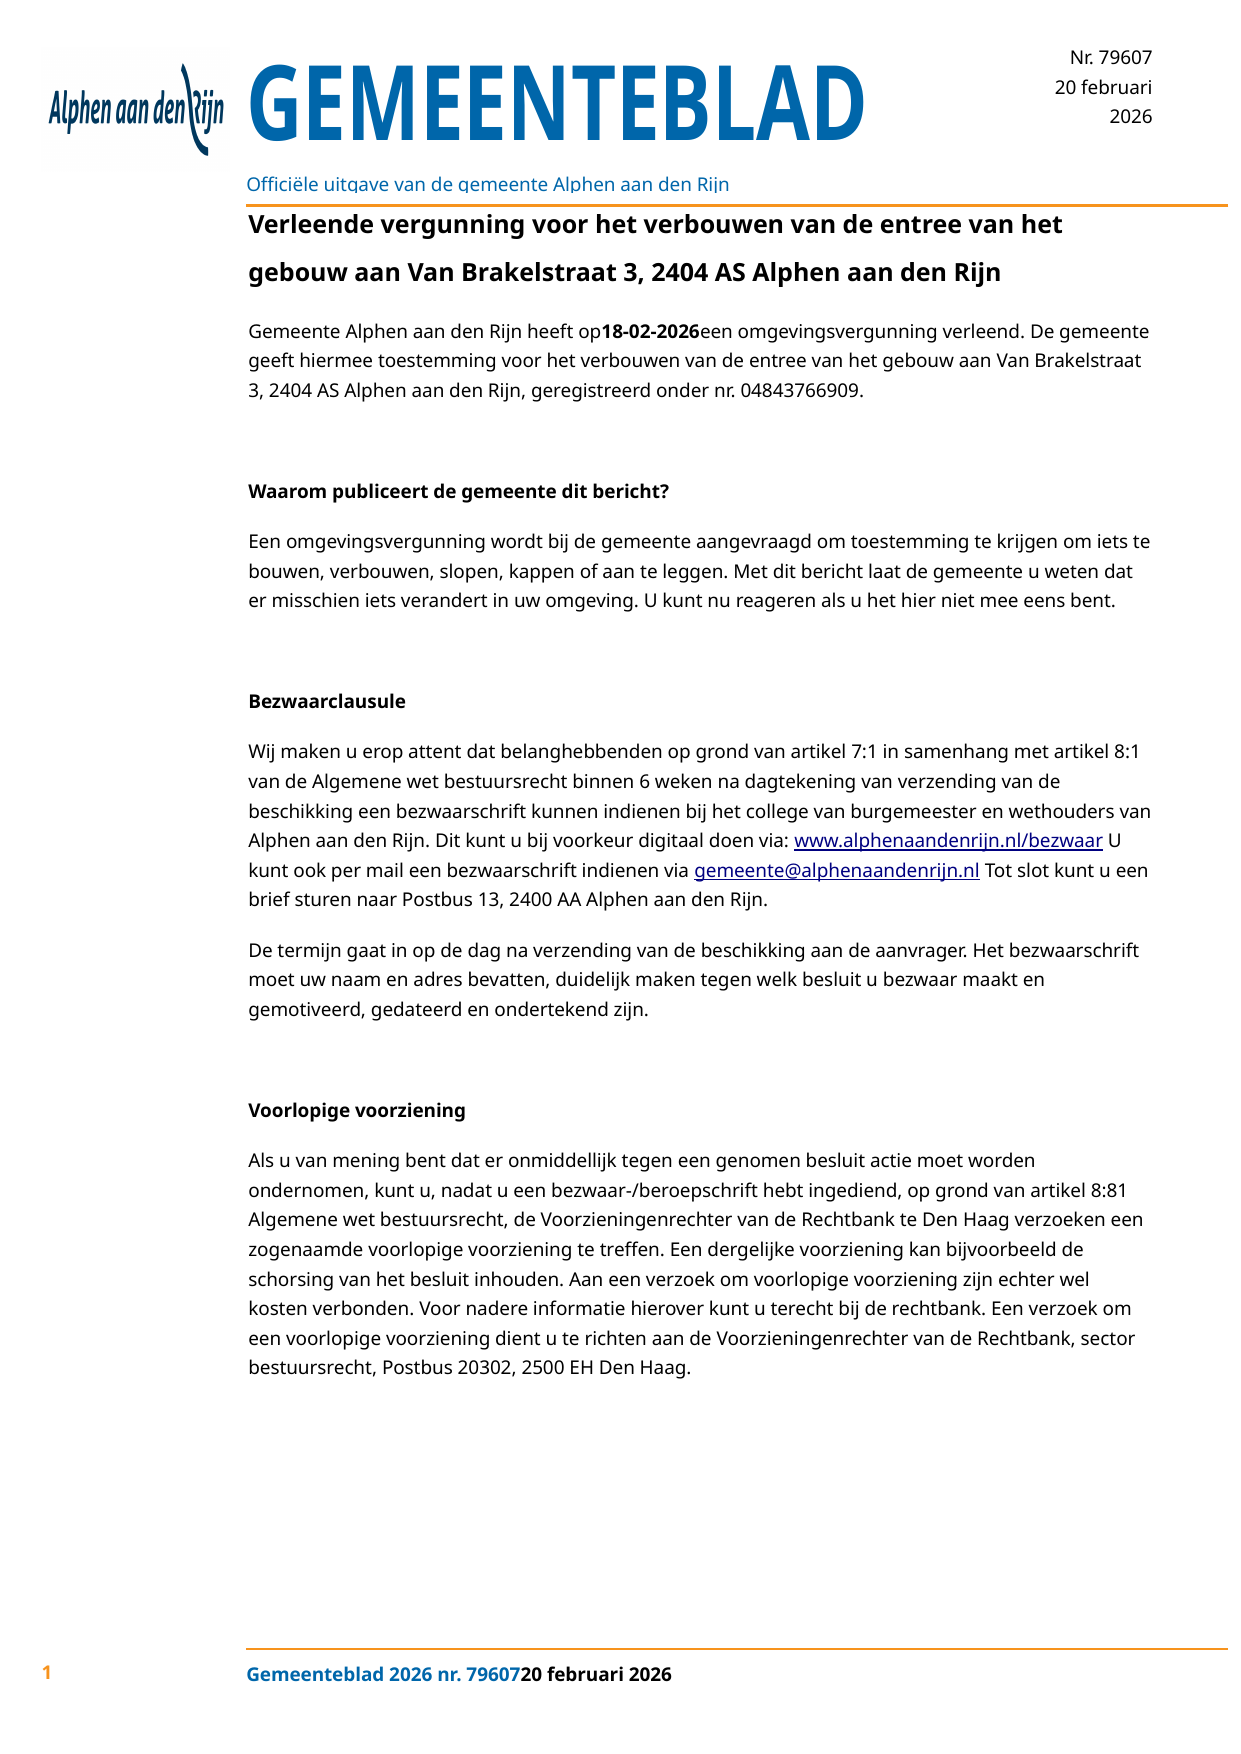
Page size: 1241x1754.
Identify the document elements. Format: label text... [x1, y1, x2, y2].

text Waarom publiceert de gemeente dit bericht? [248, 478, 1152, 504]
picture [41, 47, 231, 172]
text Als u van mening bent dat er onmiddellijk tegen een genomen besluit actie moet worden ondernomen, kunt u, nadat u een bezwaar-/beroepschrift hebt ingediend, op grond van artikel 8:81 Algemene wet bestuursrecht, de Voorzieningenrechter van de Rechtbank te Den Haag verzoeken een zogenaamde voorlopige voorziening te treffen. Een dergelijke voorziening kan bijvoorbeeld de schorsing van het besluit inhouden. Aan een verzoek om voorlopige voorziening zijn echter wel kosten verbonden. Voor nadere informatie hierover kunt u terecht bij de rechtbank. Een verzoek om een voorlopige voorziening dient u te richten aan de Voorzieningenrechter van de Rechtbank, sector bestuursrecht, Postbus 20302, 2500 EH Den Haag. [248, 1147, 1152, 1380]
text Gemeente Alphen aan den Rijn heeft op18-02-2026een omgevingsvergunning verleend. De gemeente geeft hiermee toestemming voor het verbouwen van de entree van het gebouw aan Van Brakelstraat 3, 2404 AS Alphen aan den Rijn, geregistreerd onder nr. 04843766909. [248, 318, 1152, 403]
text Voorlopige voorziening [248, 1097, 1152, 1123]
text Een omgevingsvergunning wordt bij de gemeente aangevraagd om toestemming te krijgen om iets te bouwen, verbouwen, slopen, kappen of aan te leggen. Met dit bericht laat de gemeente u weten dat er misschien iets verandert in uw omgeving. U kunt nu reageren als u het hier niet mee eens bent. [248, 528, 1152, 613]
text Bezwaarclausule [248, 688, 1152, 714]
text Verleende vergunning voor het verbouwen van de entree van het gebouw aan Van Brakelstraat 3, 2404 AS Alphen aan den Rijn [248, 207, 1152, 288]
text Wij maken u erop attent dat belanghebbenden op grond van artikel 7:1 in samenhang met artikel 8:1 van de Algemene wet bestuursrecht binnen 6 weken na dagtekening van verzending van de beschikking een bezwaarschrift kunnen indienen bij het college van burgemeester en wethouders van Alphen aan den Rijn. Dit kunt u bij voorkeur digitaal doen via: www.alphenaandenrijn.nl/bezwaar U kunt ook per mail een bezwaarschrift indienen via gemeente@alphenaandenrijn.nl Tot slot kunt u een brief sturen naar Postbus 13, 2400 AA Alphen aan den Rijn. [248, 739, 1152, 912]
text De termijn gaat in op de dag na verzending van de beschikking aan de aanvrager. Het bezwaarschrift moet uw naam en adres bevatten, duidelijk maken tegen welk besluit u bezwaar maakt en gemotiveerd, gedateerd en ondertekend zijn. [248, 937, 1152, 1022]
